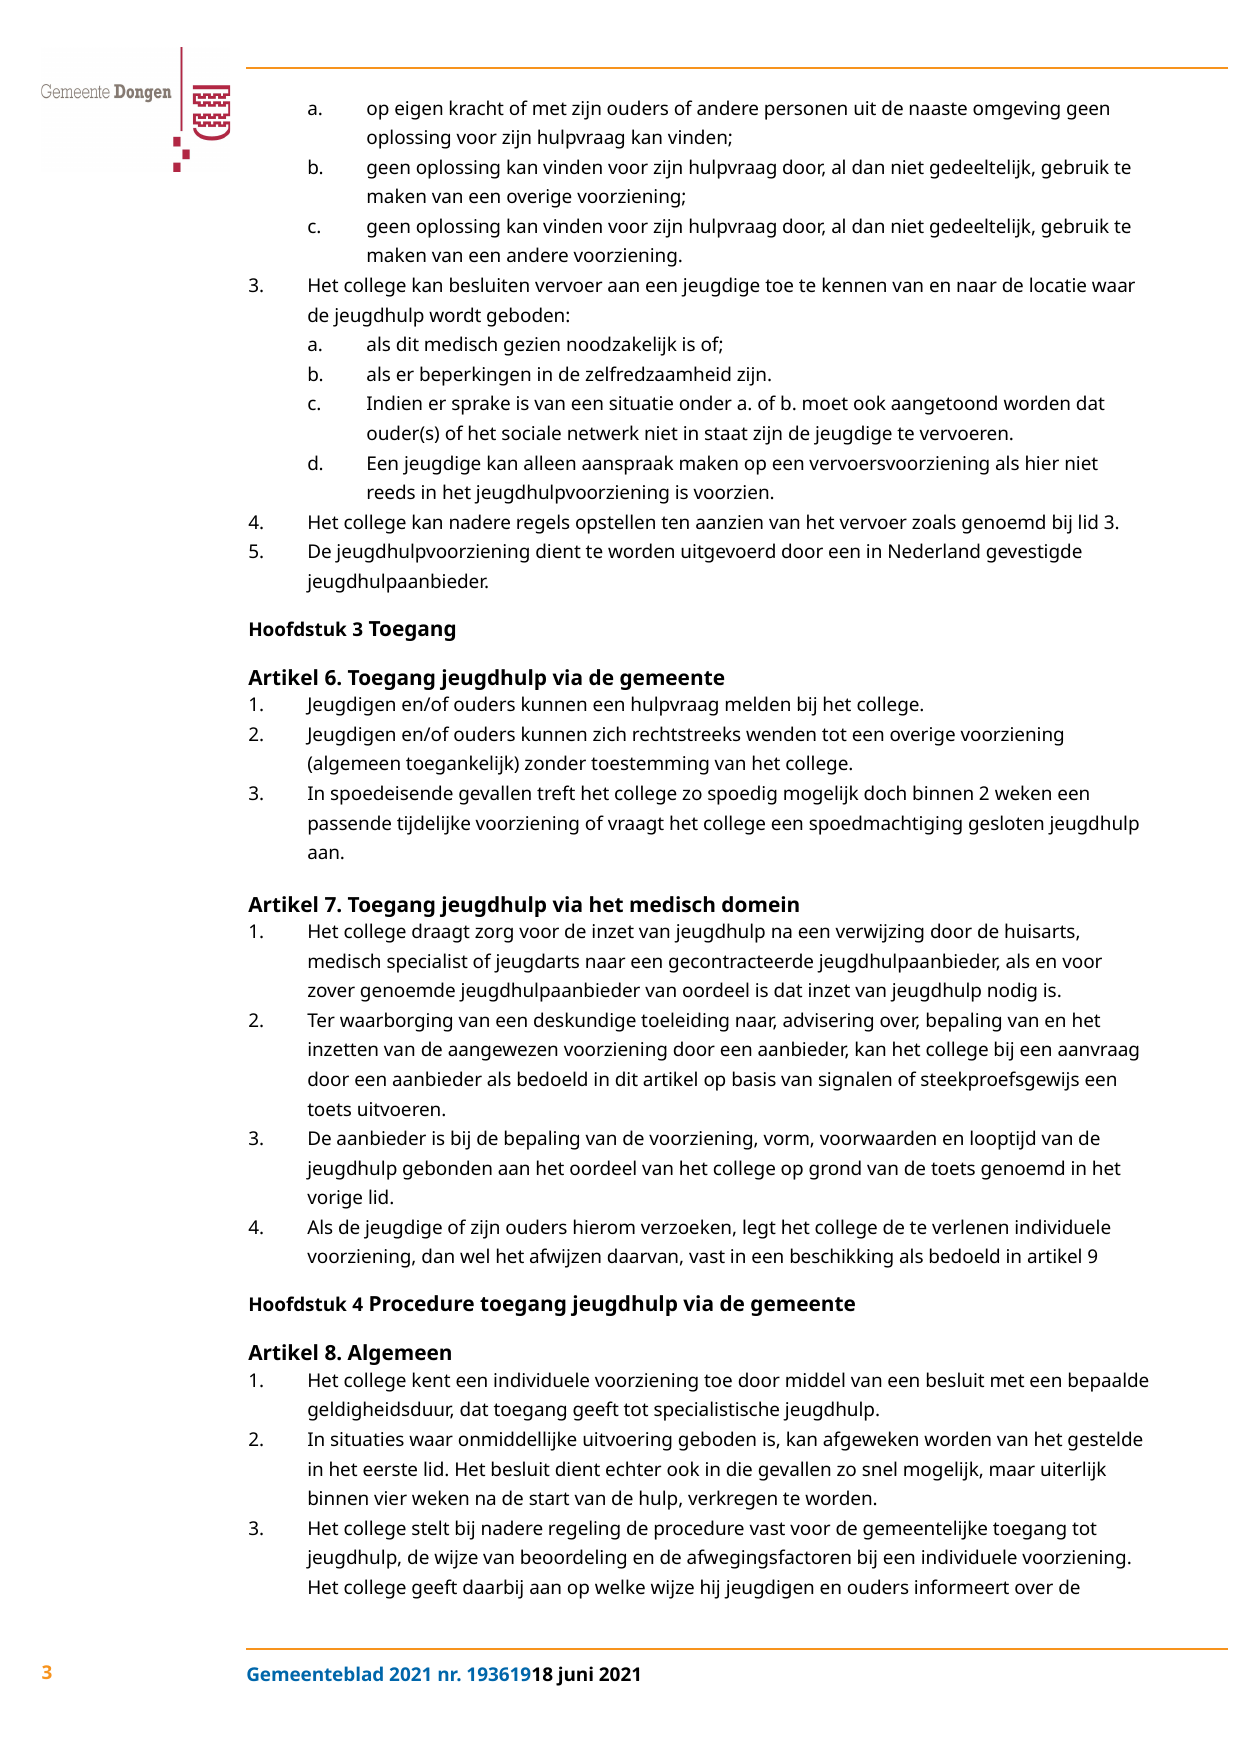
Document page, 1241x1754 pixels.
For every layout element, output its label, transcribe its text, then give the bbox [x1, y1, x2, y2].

list geen oplossing kan vinden voor zijn hulpvraag door, al dan niet gedeeltelijk, gebruik te maken van een overige voorziening; [307, 154, 1152, 209]
list In situaties waar onmiddellijke uitvoering geboden is, kan afgeweken worden van het gestelde in het eerste lid. Het besluit dient echter ook in die gevallen zo snel mogelijk, maar uiterlijk binnen vier weken na de start van de hulp, verkregen te worden. [248, 1426, 1152, 1511]
list De jeugdhulpvoorziening dient te worden uitgevoerd door een in Nederland gevestigde jeugdhulpaanbieder. [248, 538, 1152, 594]
text Hoofdstuk 4 Procedure toegang jeugdhulp via de gemeente [248, 1289, 1152, 1318]
list Het college draagt zorg voor de inzet van jeugdhulp na een verwijzing door de huisarts, medisch specialist of jeugdarts naar een gecontracteerde jeugdhulpaanbieder, als en voor zover genoemde jeugdhulpaanbieder van oordeel is dat inzet van jeugdhulp nodig is. [248, 918, 1152, 1003]
list Ter waarborging van een deskundige toeleiding naar, advisering over, bepaling van en het inzetten van de aangewezen voorziening door een aanbieder, kan het college bij een aanvraag door een aanbieder als bedoeld in dit artikel op basis van signalen of steekproefsgewijs een toets uitvoeren. [248, 1007, 1152, 1121]
list Een jeugdige kan alleen aanspraak maken op een vervoersvoorziening als hier niet reeds in het jeugdhulpvoorziening is voorzien. [307, 450, 1152, 505]
list Het college kan nadere regels opstellen ten aanzien van het vervoer zoals genoemd bij lid 3. [248, 509, 1152, 535]
list op eigen kracht of met zijn ouders of andere personen uit de naaste omgeving geen oplossing voor zijn hulpvraag kan vinden; [307, 95, 1152, 150]
text Artikel 6. Toegang jeugdhulp via de gemeente [248, 663, 1152, 691]
list In spoedeisende gevallen treft het college zo spoedig mogelijk doch binnen 2 weken een passende tijdelijke voorziening of vraagt het college een spoedmachtiging gesloten jeugdhulp aan. [248, 780, 1152, 865]
list Jeugdigen en/of ouders kunnen een hulpvraag melden bij het college. [248, 691, 1152, 717]
list Indien er sprake is van een situatie onder a. of b. moet ook aangetoond worden dat ouder(s) of het sociale netwerk niet in staat zijn de jeugdige te vervoeren. [307, 391, 1152, 446]
text Artikel 8. Algemeen [248, 1338, 1152, 1367]
list Het college kent een individuele voorziening toe door middel van een besluit met een bepaalde geldigheidsduur, dat toegang geeft tot specialistische jeugdhulp. [248, 1367, 1152, 1422]
text Artikel 7. Toegang jeugdhulp via het medisch domein [248, 890, 1152, 918]
list Het college stelt bij nadere regeling de procedure vast voor de gemeentelijke toegang tot jeugdhulp, de wijze van beoordeling en de afwegingsfactoren bij een individuele voorziening. Het college geeft daarbij aan op welke wijze hij jeugdigen en ouders informeert over de [248, 1515, 1152, 1600]
list De aanbieder is bij de bepaling van de voorziening, vorm, voorwaarden en looptijd van de jeugdhulp gebonden aan het oordeel van het college op grond van de toets genoemd in het vorige lid. [248, 1125, 1152, 1210]
list als dit medisch gezien noodzakelijk is of; [307, 331, 1152, 357]
list als er beperkingen in de zelfredzaamheid zijn. [307, 361, 1152, 387]
list Het college kan besluiten vervoer aan een jeugdige toe te kennen van en naar de locatie waar de jeugdhulp wordt geboden: [248, 272, 1152, 328]
list geen oplossing kan vinden voor zijn hulpvraag door, al dan niet gedeeltelijk, gebruik te maken van een andere voorziening. [307, 213, 1152, 268]
text Hoofdstuk 3 Toegang [248, 614, 1152, 642]
list Jeugdigen en/of ouders kunnen zich rechtstreeks wenden tot een overige voorziening (algemeen toegankelijk) zonder toestemming van het college. [248, 721, 1152, 776]
list Als de jeugdige of zijn ouders hierom verzoeken, legt het college de te verlenen individuele voorziening, dan wel het afwijzen daarvan, vast in een beschikking als bedoeld in artikel 9 [248, 1214, 1152, 1269]
picture [41, 47, 231, 172]
